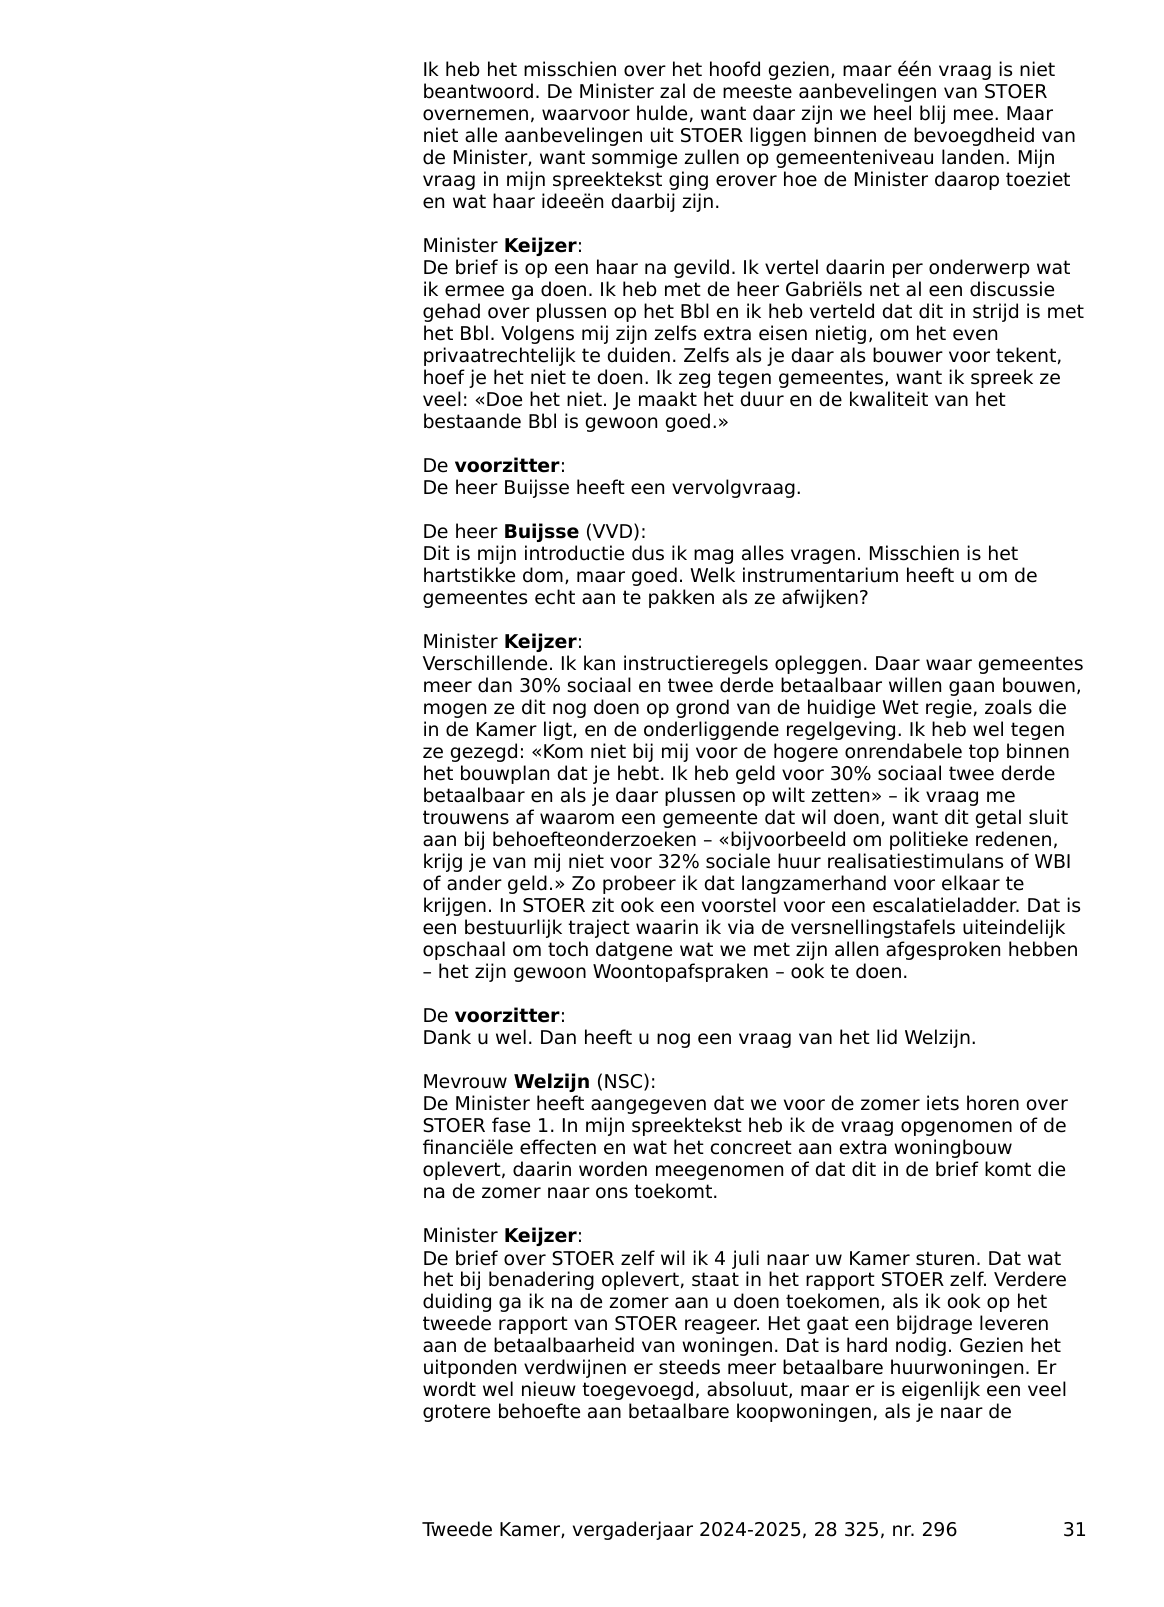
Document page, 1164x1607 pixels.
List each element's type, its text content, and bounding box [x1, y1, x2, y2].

text Minister Keijzer: [422, 631, 1087, 653]
text Mevrouw Welzijn (NSC): [422, 1071, 1087, 1093]
text De brief over STOER zelf wil ik 4 juli naar uw Kamer sturen. Dat wat het bij benadering oplevert, staat in het rapport STOER zelf. Verdere duiding ga ik na de zomer aan u doen toekomen, als ik ook op het tweede rapport van STOER reageer. Het gaat een bijdrage leveren aan de betaalbaarheid van woningen. Dat is hard nodig. Gezien het uitponden verdwijnen er steeds meer betaalbare huurwoningen. Er wordt wel nieuw toegevoegd, absoluut, maar er is eigenlijk een veel grotere behoefte aan betaalbare koopwoningen, als je naar de [422, 1247, 1087, 1423]
text Minister Keijzer: [422, 235, 1087, 257]
text Verschillende. Ik kan instructieregels opleggen. Daar waar gemeentes meer dan 30% sociaal en twee derde betaalbaar willen gaan bouwen, mogen ze dit nog doen op grond van de huidige Wet regie, zoals die in de Kamer ligt, en de onderliggende regelgeving. Ik heb wel tegen ze gezegd: «Kom niet bij mij voor de hogere onrendabele top binnen het bouwplan dat je hebt. Ik heb geld voor 30% sociaal twee derde betaalbaar en als je daar plussen op wilt zetten» – ik vraag me trouwens af waarom een gemeente dat wil doen, want dit getal sluit aan bij behoefteonderzoeken – «bijvoorbeeld om politieke redenen, krijg je van mij niet voor 32% sociale huur realisatiestimulans of WBI of ander geld.» Zo probeer ik dat langzamerhand voor elkaar te krijgen. In STOER zit ook een voorstel voor een escalatieladder. Dat is een bestuurlijk traject waarin ik via de versnellingstafels uiteindelijk opschaal om toch datgene wat we met zijn allen afgesproken hebben – het zijn gewoon Woontopafspraken – ook te doen. [422, 653, 1087, 983]
text De voorzitter: [422, 1005, 1087, 1027]
text Ik heb het misschien over het hoofd gezien, maar één vraag is niet beantwoord. De Minister zal de meeste aanbevelingen van STOER overnemen, waarvoor hulde, want daar zijn we heel blij mee. Maar niet alle aanbevelingen uit STOER liggen binnen de bevoegdheid van de Minister, want sommige zullen op gemeenteniveau landen. Mijn vraag in mijn spreektekst ging erover hoe de Minister daarop toeziet en wat haar ideeën daarbij zijn. [422, 59, 1087, 213]
text De voorzitter: [422, 455, 1087, 477]
text De heer Buijsse (VVD): [422, 521, 1087, 543]
text Minister Keijzer: [422, 1225, 1087, 1247]
text De heer Buijsse heeft een vervolgvraag. [422, 477, 1087, 499]
text De Minister heeft aangegeven dat we voor de zomer iets horen over STOER fase 1. In mijn spreektekst heb ik de vraag opgenomen of de financiële effecten en wat het concreet aan extra woningbouw oplevert, daarin worden meegenomen of dat dit in de brief komt die na de zomer naar ons toekomt. [422, 1093, 1087, 1203]
text Dit is mijn introductie dus ik mag alles vragen. Misschien is het hartstikke dom, maar goed. Welk instrumentarium heeft u om de gemeentes echt aan te pakken als ze afwijken? [422, 543, 1087, 609]
text Dank u wel. Dan heeft u nog een vraag van het lid Welzijn. [422, 1027, 1087, 1049]
text De brief is op een haar na gevild. Ik vertel daarin per onderwerp wat ik ermee ga doen. Ik heb met de heer Gabriëls net al een discussie gehad over plussen op het Bbl en ik heb verteld dat dit in strijd is met het Bbl. Volgens mij zijn zelfs extra eisen nietig, om het even privaatrechtelijk te duiden. Zelfs als je daar als bouwer voor tekent, hoef je het niet te doen. Ik zeg tegen gemeentes, want ik spreek ze veel: «Doe het niet. Je maakt het duur en de kwaliteit van het bestaande Bbl is gewoon goed.» [422, 257, 1087, 433]
